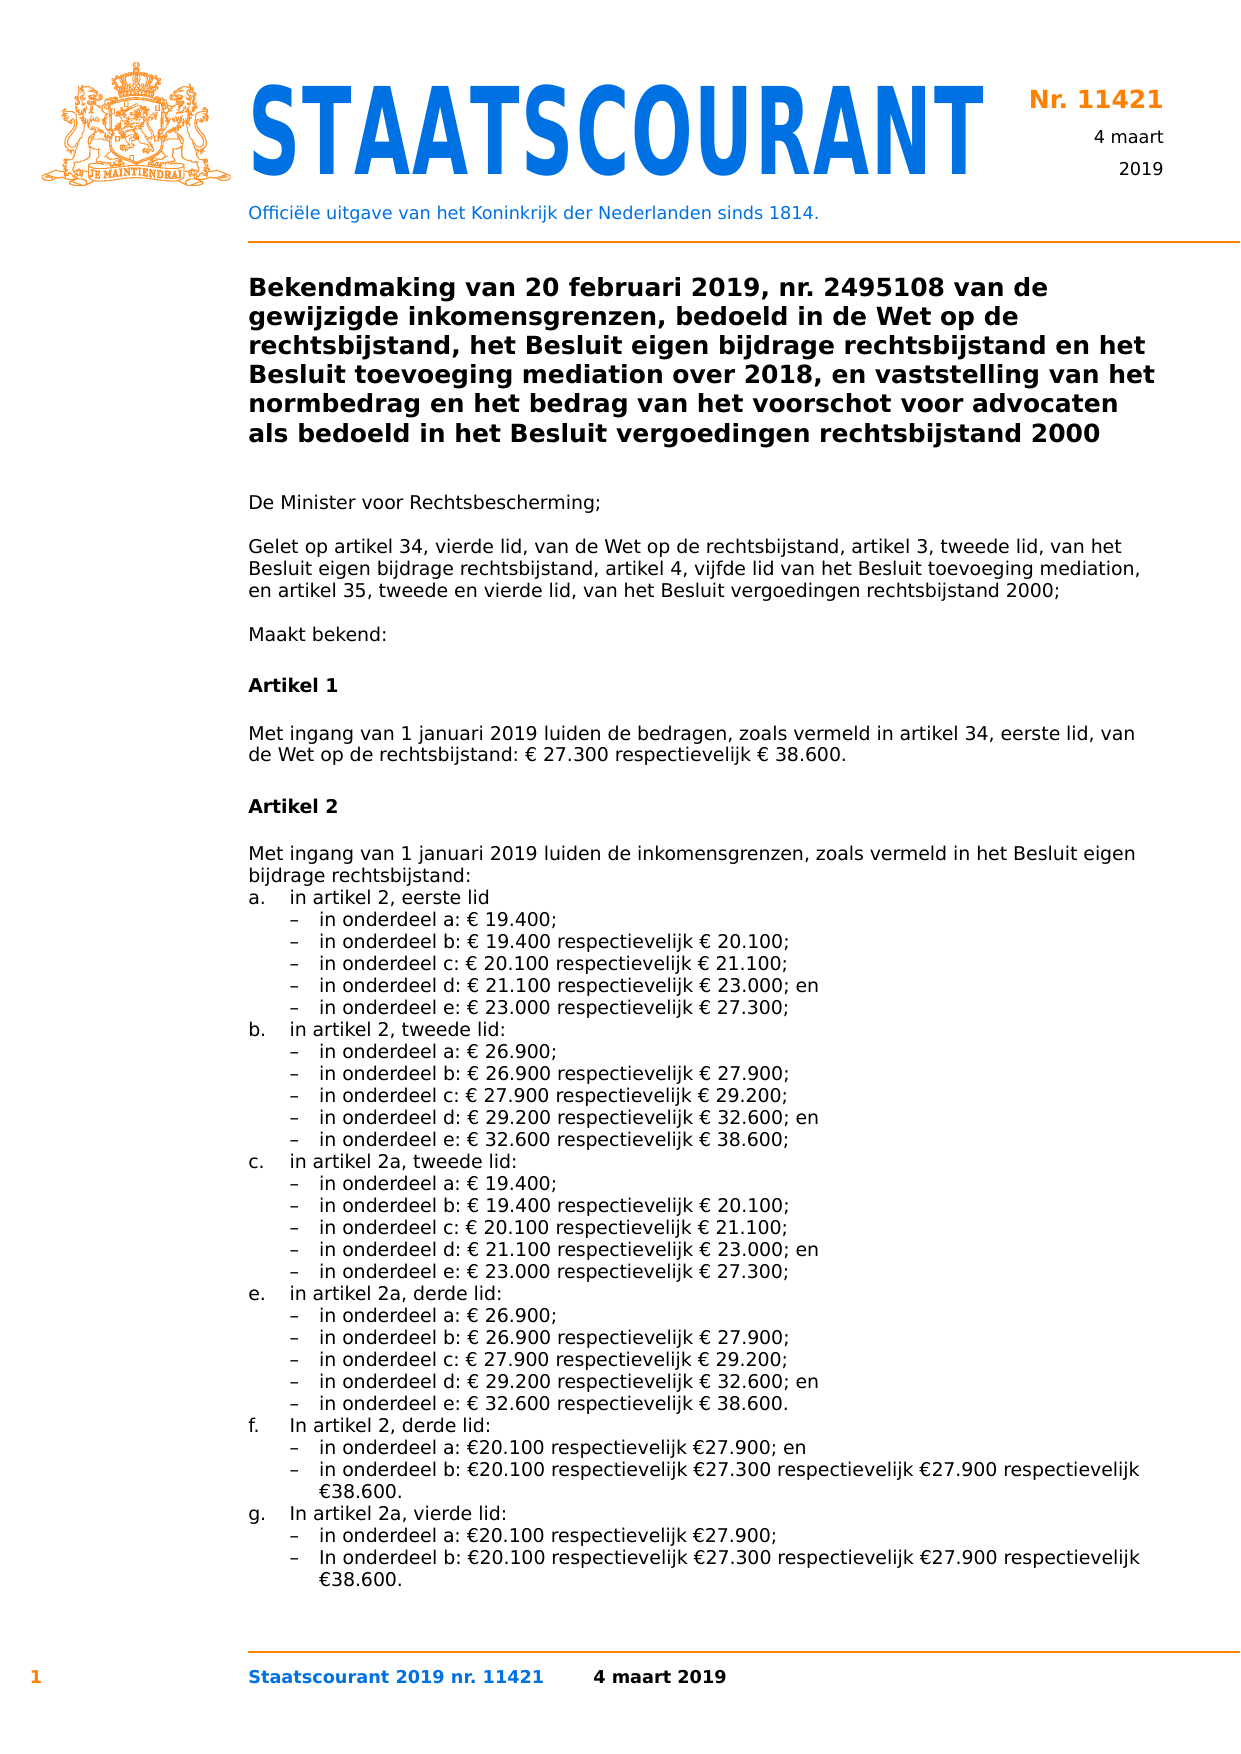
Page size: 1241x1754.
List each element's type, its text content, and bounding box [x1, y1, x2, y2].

text e. in artikel 2a, derde lid: [248, 1283, 1163, 1305]
text – in onderdeel a: €20.100 respectievelijk €27.900; [289, 1525, 1163, 1547]
text De Minister voor Rechtsbescherming; [248, 492, 1163, 514]
subtitle Artikel 2 [248, 796, 1163, 818]
table_cell Officiële uitgave van het Koninkrijk der Nederlanden sinds 1814. [248, 203, 1240, 241]
text – in onderdeel a: € 19.400; [289, 909, 1163, 931]
text – in onderdeel c: € 20.100 respectievelijk € 21.100; [289, 1217, 1163, 1239]
text c. in artikel 2a, tweede lid: [248, 1151, 1163, 1173]
table_header Nr. 11421 [998, 62, 1240, 121]
text Met ingang van 1 januari 2019 luiden de inkomensgrenzen, zoals vermeld in het Besluit eigen bijdrage rechtsbijstand: [248, 843, 1163, 887]
table_header [25, 62, 248, 241]
text – in onderdeel b: €20.100 respectievelijk €27.300 respectievelijk €27.900 respectievelijk €38.600. [289, 1459, 1163, 1503]
text – in onderdeel e: € 32.600 respectievelijk € 38.600; [289, 1129, 1163, 1151]
text – in onderdeel e: € 23.000 respectievelijk € 27.300; [289, 1261, 1163, 1283]
subtitle Artikel 1 [248, 675, 1163, 697]
text – in onderdeel d: € 21.100 respectievelijk € 23.000; en [289, 1239, 1163, 1261]
text – in onderdeel b: € 19.400 respectievelijk € 20.100; [289, 931, 1163, 953]
text – in onderdeel a: € 26.900; [289, 1305, 1163, 1327]
picture [41, 62, 231, 186]
text g. In artikel 2a, vierde lid: [248, 1503, 1163, 1525]
text a. in artikel 2, eerste lid [248, 887, 1163, 909]
text – in onderdeel c: € 27.900 respectievelijk € 29.200; [289, 1085, 1163, 1107]
text – in onderdeel c: € 27.900 respectievelijk € 29.200; [289, 1349, 1163, 1371]
text Gelet op artikel 34, vierde lid, van de Wet op de rechtsbijstand, artikel 3, tweede lid, van het Besluit eigen bijdrage rechtsbijstand, artikel 4, vijfde lid van het Besluit toevoeging mediation, en artikel 35, tweede en vierde lid, van het Besluit vergoedingen rechtsbijstand 2000; [248, 536, 1163, 602]
text – in onderdeel d: € 29.200 respectievelijk € 32.600; en [289, 1371, 1163, 1393]
text – In onderdeel b: €20.100 respectievelijk €27.300 respectievelijk €27.900 respectievelijk €38.600. [289, 1547, 1163, 1591]
table_cell 4 maart [998, 121, 1240, 153]
text f. In artikel 2, derde lid: [248, 1415, 1163, 1437]
text – in onderdeel a: €20.100 respectievelijk €27.900; en [289, 1437, 1163, 1459]
text – in onderdeel b: € 26.900 respectievelijk € 27.900; [289, 1327, 1163, 1349]
text b. in artikel 2, tweede lid: [248, 1019, 1163, 1041]
text – in onderdeel b: € 26.900 respectievelijk € 27.900; [289, 1063, 1163, 1085]
text – in onderdeel d: € 29.200 respectievelijk € 32.600; en [289, 1107, 1163, 1129]
text Met ingang van 1 januari 2019 luiden de bedragen, zoals vermeld in artikel 34, eerste lid, van de Wet op de rechtsbijstand: € 27.300 respectievelijk € 38.600. [248, 722, 1163, 766]
text – in onderdeel e: € 32.600 respectievelijk € 38.600. [289, 1393, 1163, 1415]
table_header STAATSCOURANT [248, 62, 998, 203]
table_cell 2019 [998, 153, 1240, 203]
text Maakt bekend: [248, 623, 1163, 645]
text – in onderdeel b: € 19.400 respectievelijk € 20.100; [289, 1195, 1163, 1217]
subtitle Bekendmaking van 20 februari 2019, nr. 2495108 van de gewijzigde inkomensgrenzen, bedoeld in de Wet op de rechtsbijstand, het Besluit eigen bijdrage rechtsbijstand en het Besluit toevoeging mediation over 2018, en vaststelling van het normbedrag en het bedrag van het voorschot voor advocaten als bedoeld in het Besluit vergoedingen rechtsbijstand 2000 [248, 273, 1163, 448]
text – in onderdeel a: € 26.900; [289, 1041, 1163, 1063]
text – in onderdeel d: € 21.100 respectievelijk € 23.000; en [289, 975, 1163, 997]
text – in onderdeel c: € 20.100 respectievelijk € 21.100; [289, 953, 1163, 975]
text – in onderdeel e: € 23.000 respectievelijk € 27.300; [289, 997, 1163, 1019]
text – in onderdeel a: € 19.400; [289, 1173, 1163, 1195]
